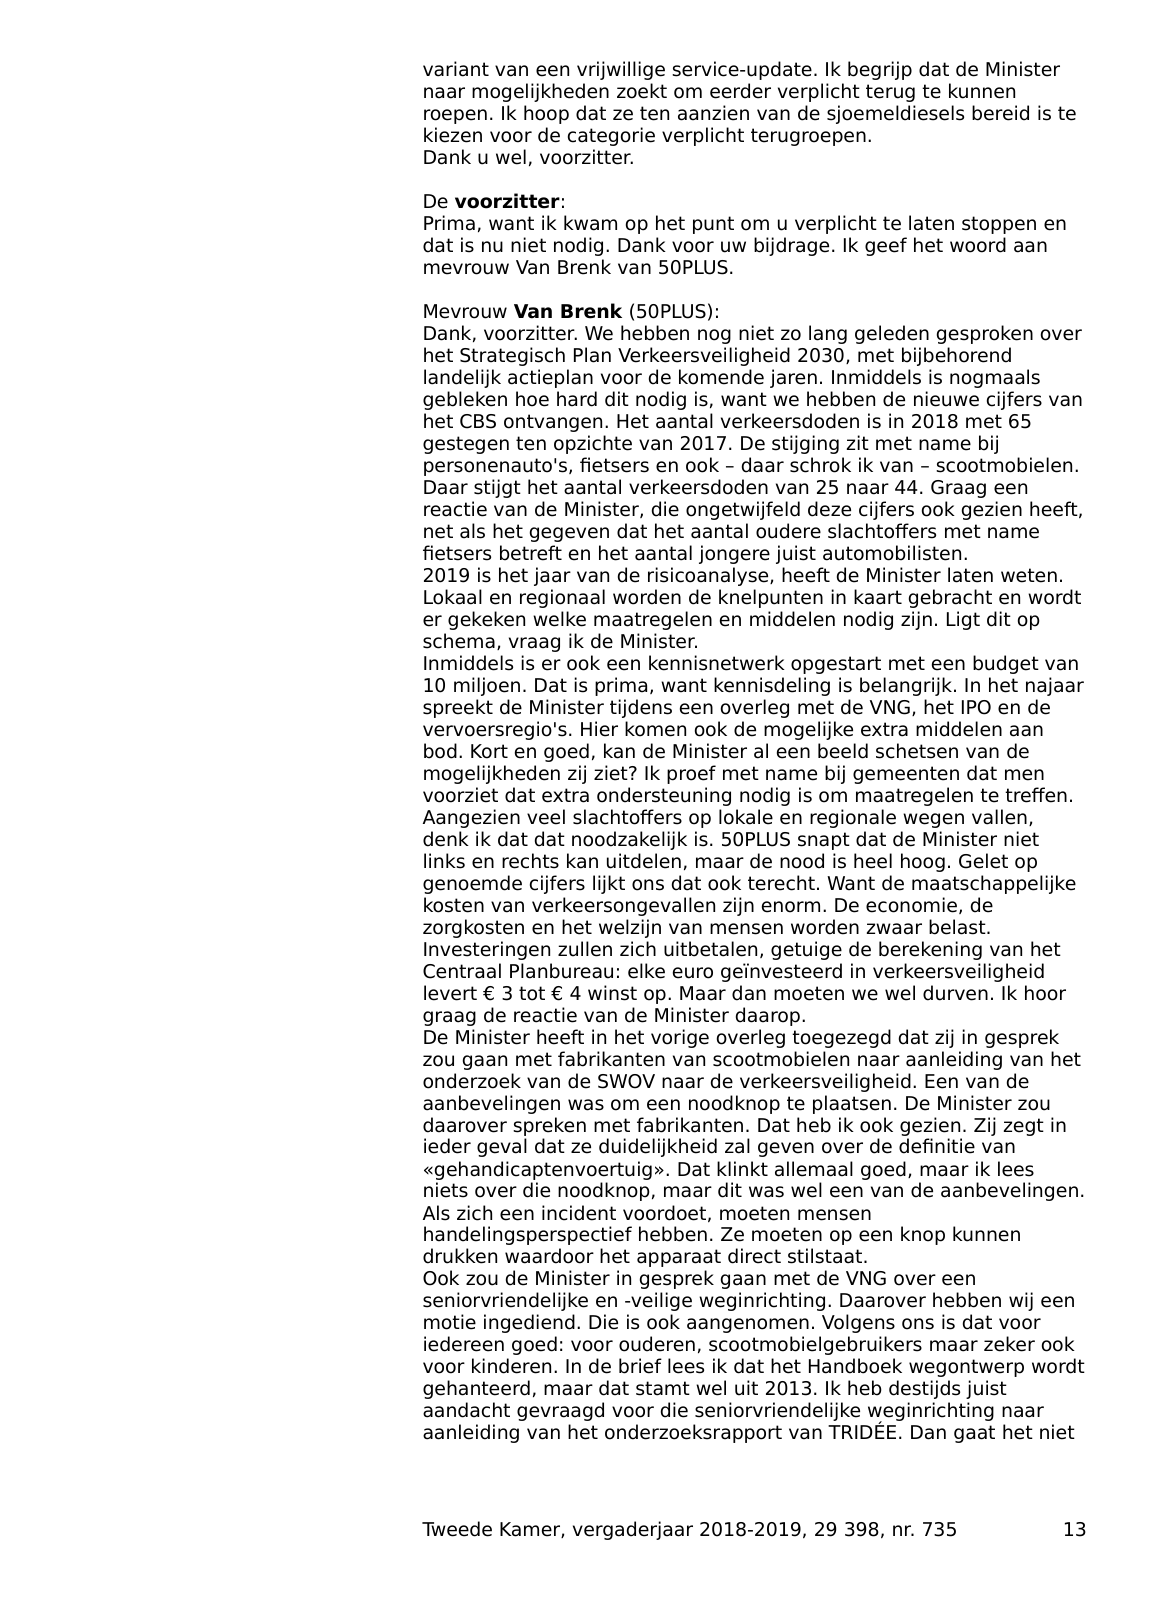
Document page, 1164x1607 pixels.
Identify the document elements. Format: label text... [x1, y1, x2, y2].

text variant van een vrijwillige service-update. Ik begrijp dat de Minister naar mogelijkheden zoekt om eerder verplicht terug te kunnen roepen. Ik hoop dat ze ten aanzien van de sjoemeldiesels bereid is te kiezen voor de categorie verplicht terugroepen. [422, 59, 1087, 147]
text Dank, voorzitter. We hebben nog niet zo lang geleden gesproken over het Strategisch Plan Verkeersveiligheid 2030, met bijbehorend landelijk actieplan voor de komende jaren. Inmiddels is nogmaals gebleken hoe hard dit nodig is, want we hebben de nieuwe cijfers van het CBS ontvangen. Het aantal verkeersdoden is in 2018 met 65 gestegen ten opzichte van 2017. De stijging zit met name bij personenauto's, fietsers en ook – daar schrok ik van – scootmobielen. Daar stijgt het aantal verkeersdoden van 25 naar 44. Graag een reactie van de Minister, die ongetwijfeld deze cijfers ook gezien heeft, net als het gegeven dat het aantal oudere slachtoffers met name fietsers betreft en het aantal jongere juist automobilisten. [422, 323, 1087, 565]
text De Minister heeft in het vorige overleg toegezegd dat zij in gesprek zou gaan met fabrikanten van scootmobielen naar aanleiding van het onderzoek van de SWOV naar de verkeersveiligheid. Een van de aanbevelingen was om een noodknop te plaatsen. De Minister zou daarover spreken met fabrikanten. Dat heb ik ook gezien. Zij zegt in ieder geval dat ze duidelijkheid zal geven over de definitie van «gehandicaptenvoertuig». Dat klinkt allemaal goed, maar ik lees niets over die noodknop, maar dit was wel een van de aanbevelingen. Als zich een incident voordoet, moeten mensen handelingsperspectief hebben. Ze moeten op een knop kunnen drukken waardoor het apparaat direct stilstaat. [422, 1027, 1087, 1268]
text De voorzitter: [422, 191, 1087, 213]
text Dank u wel, voorzitter. [422, 147, 1087, 169]
text Mevrouw Van Brenk (50PLUS): [422, 301, 1087, 323]
text Prima, want ik kwam op het punt om u verplicht te laten stoppen en dat is nu niet nodig. Dank voor uw bijdrage. Ik geef het woord aan mevrouw Van Brenk van 50PLUS. [422, 213, 1087, 279]
text Ook zou de Minister in gesprek gaan met de VNG over een seniorvriendelijke en -veilige weginrichting. Daarover hebben wij een motie ingediend. Die is ook aangenomen. Volgens ons is dat voor iedereen goed: voor ouderen, scootmobielgebruikers maar zeker ook voor kinderen. In de brief lees ik dat het Handboek wegontwerp wordt gehanteerd, maar dat stamt wel uit 2013. Ik heb destijds juist aandacht gevraagd voor die seniorvriendelijke weginrichting naar aanleiding van het onderzoeksrapport van TRIDÉE. Dan gaat het niet [422, 1268, 1087, 1444]
text Inmiddels is er ook een kennisnetwerk opgestart met een budget van 10 miljoen. Dat is prima, want kennisdeling is belangrijk. In het najaar spreekt de Minister tijdens een overleg met de VNG, het IPO en de vervoersregio's. Hier komen ook de mogelijke extra middelen aan bod. Kort en goed, kan de Minister al een beeld schetsen van de mogelijkheden zij ziet? Ik proef met name bij gemeenten dat men voorziet dat extra ondersteuning nodig is om maatregelen te treffen. Aangezien veel slachtoffers op lokale en regionale wegen vallen, denk ik dat dat noodzakelijk is. 50PLUS snapt dat de Minister niet links en rechts kan uitdelen, maar de nood is heel hoog. Gelet op genoemde cijfers lijkt ons dat ook terecht. Want de maatschappelijke kosten van verkeersongevallen zijn enorm. De economie, de zorgkosten en het welzijn van mensen worden zwaar belast. Investeringen zullen zich uitbetalen, getuige de berekening van het Centraal Planbureau: elke euro geïnvesteerd in verkeersveiligheid levert € 3 tot € 4 winst op. Maar dan moeten we wel durven. Ik hoor graag de reactie van de Minister daarop. [422, 653, 1087, 1027]
text 2019 is het jaar van de risicoanalyse, heeft de Minister laten weten. Lokaal en regionaal worden de knelpunten in kaart gebracht en wordt er gekeken welke maatregelen en middelen nodig zijn. Ligt dit op schema, vraag ik de Minister. [422, 565, 1087, 653]
